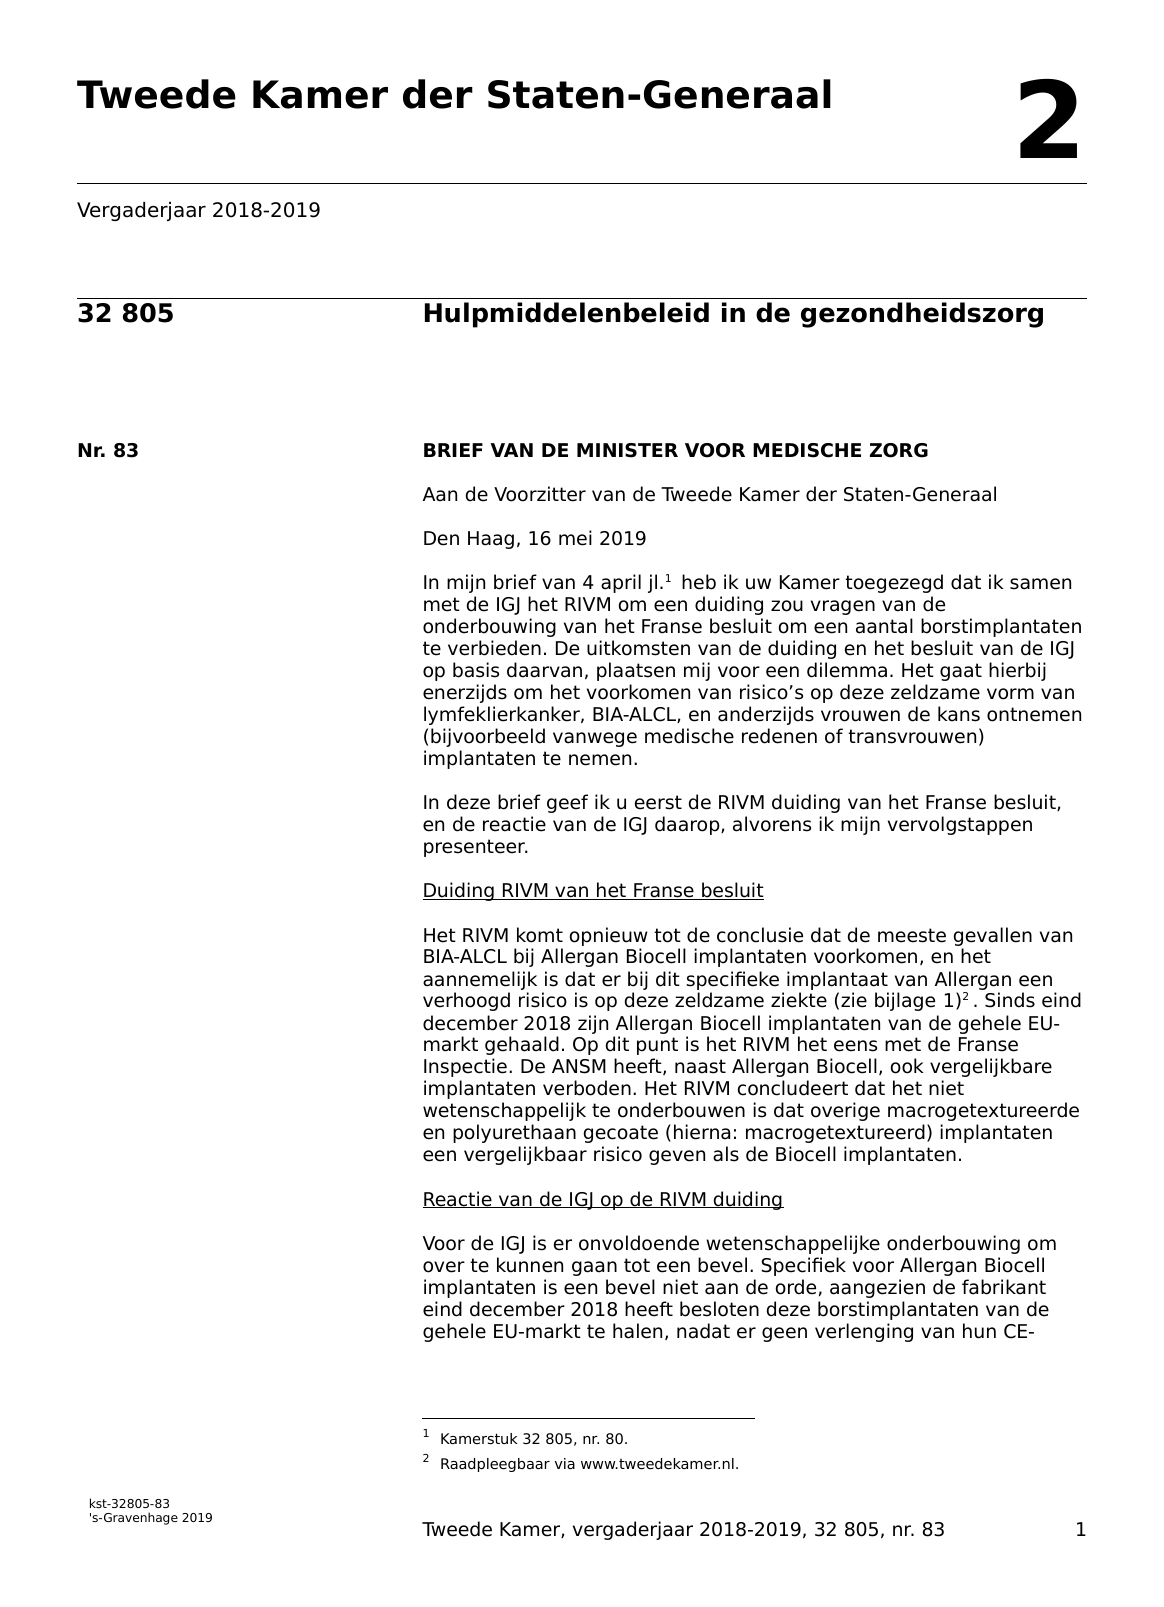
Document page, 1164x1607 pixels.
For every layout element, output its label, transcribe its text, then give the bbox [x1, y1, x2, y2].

table_cell Vergaderjaar 2018-2019 [77, 184, 1087, 298]
text Den Haag, 16 mei 2019 [422, 528, 1087, 550]
text Voor de IGJ is er onvoldoende wetenschappelijke onderbouwing om over te kunnen gaan tot een bevel. Specifiek voor Allergan Biocell implantaten is een bevel niet aan de orde, aangezien de fabrikant eind december 2018 heeft besloten deze borstimplantaten van de gehele EU-markt te halen, nadat er geen verlenging van hun CE- [422, 1233, 1087, 1342]
text Het RIVM komt opnieuw tot de conclusie dat de meeste gevallen van BIA-ALCL bij Allergan Biocell implantaten voorkomen, en het aannemelijk is dat er bij dit specifieke implantaat van Allergan een verhoogd risico is op deze zeldzame ziekte (zie bijlage 1). Sinds eind december 2018 zijn Allergan Biocell implantaten van de gehele EU-markt gehaald. Op dit punt is het RIVM het eens met de Franse Inspectie. De ANSM heeft, naast Allergan Biocell, ook vergelijkbare implantaten verboden. Het RIVM concludeert dat het niet wetenschappelijk te onderbouwen is dat overige macrogetextureerde en polyurethaan gecoate (hierna: macrogetextureerd) implantaten een vergelijkbaar risico geven als de Biocell implantaten. [422, 924, 1087, 1166]
text Aan de Voorzitter van de Tweede Kamer der Staten-Generaal [422, 484, 1087, 506]
subtitle 32 805 Hulpmiddelenbeleid in de gezondheidszorg [77, 299, 1087, 329]
table_header 2 [886, 59, 1087, 183]
text kst-32805-83 [88, 1497, 323, 1511]
table_header Tweede Kamer der Staten-Generaal [77, 59, 886, 183]
text 's-Gravenhage 2019 [88, 1511, 323, 1525]
text Kamerstuk 32 805, nr. 80. [422, 1427, 1087, 1449]
subtitle Duiding RIVM van het Franse besluit [422, 880, 1087, 902]
text In deze brief geef ik u eerst de RIVM duiding van het Franse besluit, en de reactie van de IGJ daarop, alvorens ik mijn vervolgstappen presenteer. [422, 792, 1087, 858]
subtitle Reactie van de IGJ op de RIVM duiding [422, 1188, 1087, 1210]
text In mijn brief van 4 april jl. heb ik uw Kamer toegezegd dat ik samen met de IGJ het RIVM om een duiding zou vragen van de onderbouwing van het Franse besluit om een aantal borstimplantaten te verbieden. De uitkomsten van de duiding en het besluit van de IGJ op basis daarvan, plaatsen mij voor een dilemma. Het gaat hierbij enerzijds om het voorkomen van risico’s op deze zeldzame vorm van lymfeklierkanker, BIA-ALCL, en anderzijds vrouwen de kans ontnemen (bijvoorbeeld vanwege medische redenen of transvrouwen) implantaten te nemen. [422, 572, 1087, 770]
text Raadpleegbaar via www.tweedekamer.nl. [422, 1452, 1087, 1474]
subtitle Nr. 83 BRIEF VAN DE MINISTER VOOR MEDISCHE ZORG [77, 440, 1087, 462]
